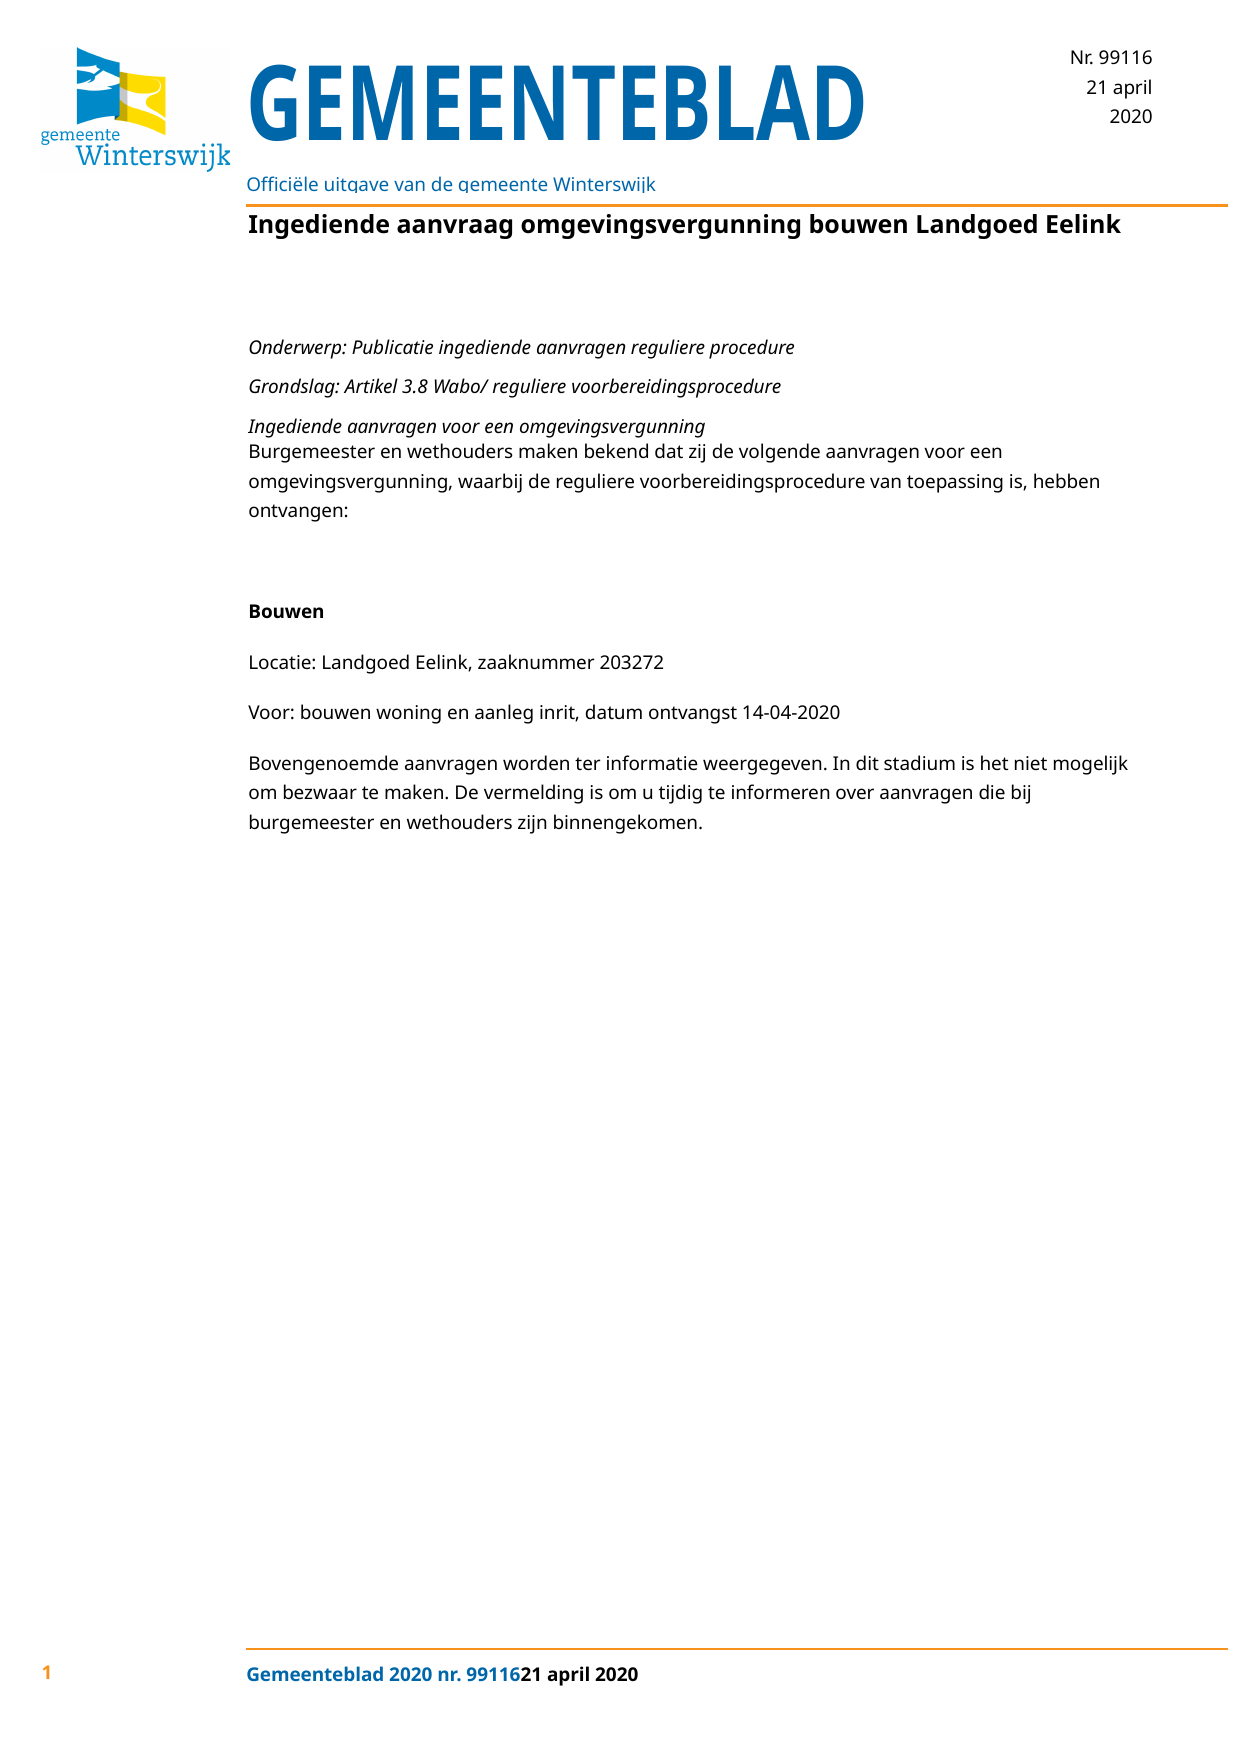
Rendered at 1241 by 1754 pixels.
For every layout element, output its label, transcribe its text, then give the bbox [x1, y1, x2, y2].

text Ingediende aanvraag omgevingsvergunning bouwen Landgoed Eelink [248, 207, 1152, 241]
text Grondslag: Artikel 3.8 Wabo/ reguliere voorbereidingsprocedure [248, 373, 1152, 399]
text Onderwerp: Publicatie ingediende aanvragen reguliere procedure [248, 334, 1152, 360]
text Ingediende aanvragen voor een omgevingsvergunning [248, 413, 1152, 438]
text Voor: bouwen woning en aanleg inrit, datum ontvangst 14-04-2020 [248, 699, 1152, 725]
text Bovengenoemde aanvragen worden ter informatie weergegeven. In dit stadium is het niet mogelijk om bezwaar te maken. De vermelding is om u tijdig te informeren over aanvragen die bij burgemeester en wethouders zijn binnengekomen. [248, 750, 1152, 835]
picture [225, 153, 231, 162]
text Bouwen [248, 598, 1152, 624]
text Burgemeester en wethouders maken bekend dat zij de volgende aanvragen voor een omgevingsvergunning, waarbij de reguliere voorbereidingsprocedure van toepassing is, hebben ontvangen: [248, 438, 1152, 523]
text Locatie: Landgoed Eelink, zaaknummer 203272 [248, 649, 1152, 675]
picture [41, 47, 231, 172]
